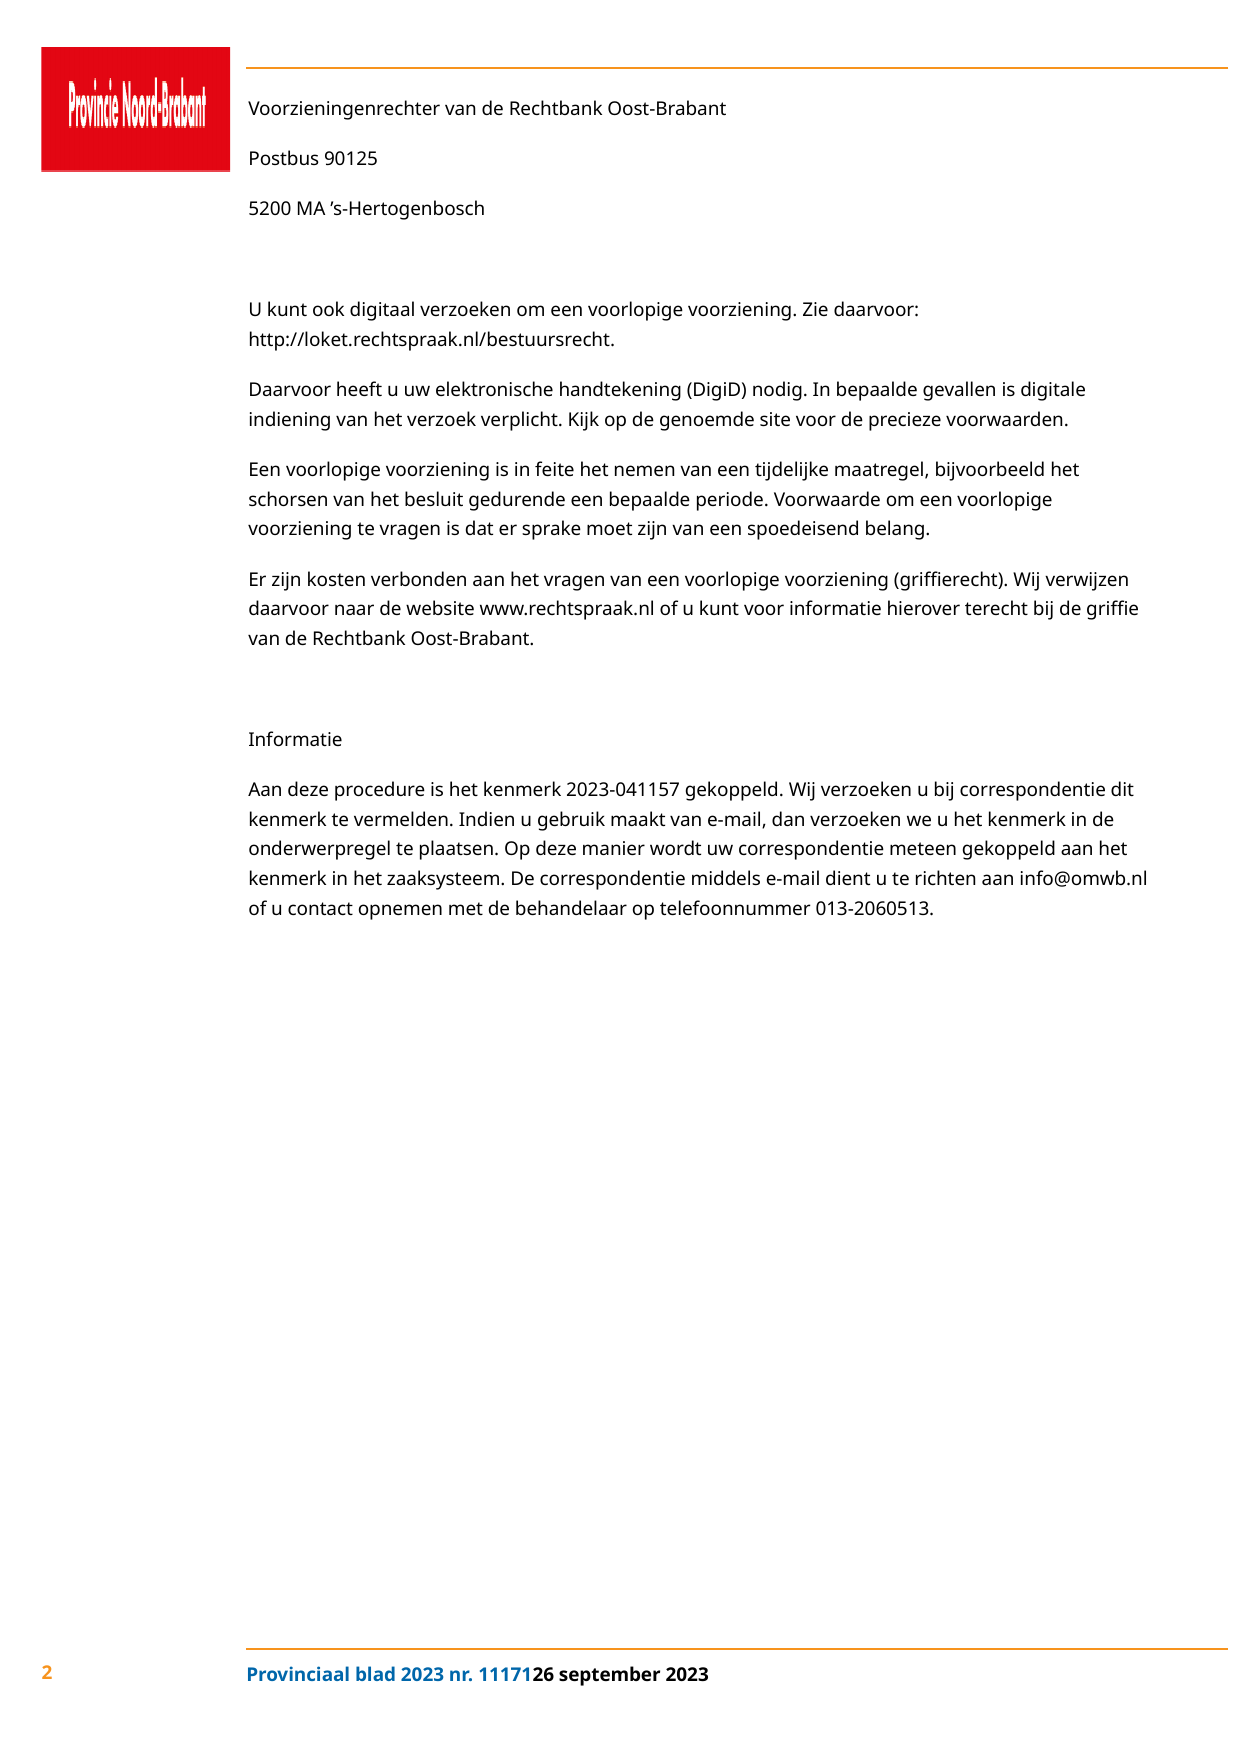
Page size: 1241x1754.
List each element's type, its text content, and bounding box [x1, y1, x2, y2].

text Informatie [248, 726, 1152, 752]
text Aan deze procedure is het kenmerk 2023-041157 gekoppeld. Wij verzoeken u bij correspondentie dit kenmerk te vermelden. Indien u gebruik maakt van e-mail, dan verzoeken we u het kenmerk in de onderwerpregel te plaatsen. Op deze manier wordt uw correspondentie meteen gekoppeld aan het kenmerk in het zaaksysteem. De correspondentie middels e-mail dient u te richten aan info@omwb.nl of u contact opnemen met de behandelaar op telefoonnummer 013-2060513. [248, 776, 1152, 921]
picture [41, 47, 231, 172]
text Daarvoor heeft u uw elektronische handtekening (DigiD) nodig. In bepaalde gevallen is digitale indiening van het verzoek verplicht. Kijk op de genoemde site voor de precieze voorwaarden. [248, 376, 1152, 432]
text Voorzieningenrechter van de Rechtbank Oost-Brabant [248, 95, 1152, 121]
text Postbus 90125 [248, 145, 1152, 171]
text Een voorlopige voorziening is in feite het nemen van een tijdelijke maatregel, bijvoorbeeld het schorsen van het besluit gedurende een bepaalde periode. Voorwaarde om een voorlopige voorziening te vragen is dat er sprake moet zijn van een spoedeisend belang. [248, 456, 1152, 541]
text U kunt ook digitaal verzoeken om een voorlopige voorziening. Zie daarvoor: http://loket.rechtspraak.nl/bestuursrecht. [248, 296, 1152, 352]
text 5200 MA ’s-Hertogenbosch [248, 196, 1152, 221]
text Er zijn kosten verbonden aan het vragen van een voorlopige voorziening (griffierecht). Wij verwijzen daarvoor naar de website www.rechtspraak.nl of u kunt voor informatie hierover terecht bij de griffie van de Rechtbank Oost-Brabant. [248, 566, 1152, 651]
